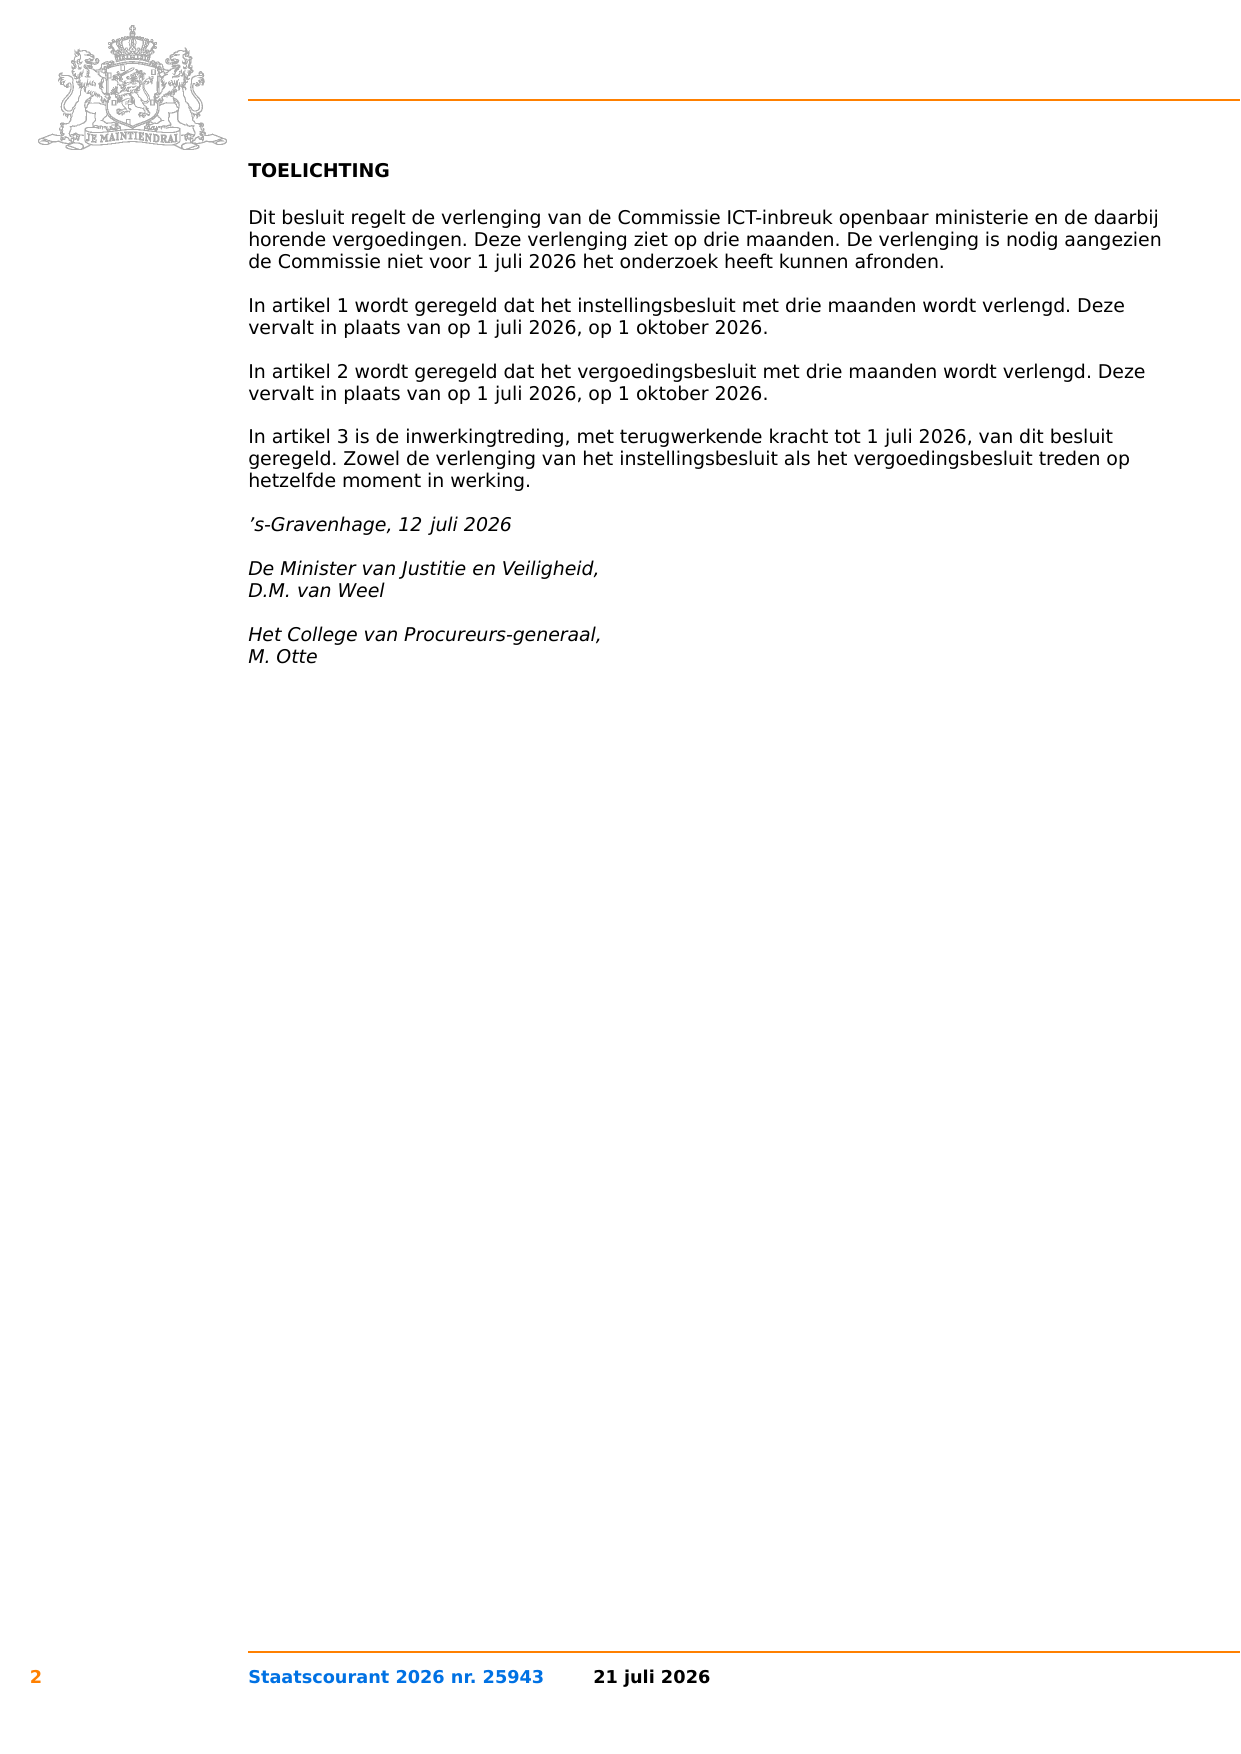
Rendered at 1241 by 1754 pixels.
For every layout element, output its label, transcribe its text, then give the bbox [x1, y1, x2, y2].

picture [38, 25, 227, 150]
subtitle TOELICHTING [248, 160, 1163, 182]
text In artikel 1 wordt geregeld dat het instellingsbesluit met drie maanden wordt verlengd. Deze vervalt in plaats van op 1 juli 2026, op 1 oktober 2026. [248, 295, 1163, 339]
text In artikel 2 wordt geregeld dat het vergoedingsbesluit met drie maanden wordt verlengd. Deze vervalt in plaats van op 1 juli 2026, op 1 oktober 2026. [248, 361, 1163, 404]
text Het College van Procureurs-generaal, M. Otte [248, 624, 1163, 668]
text De Minister van Justitie en Veiligheid, D.M. van Weel [248, 558, 1163, 602]
text Dit besluit regelt de verlenging van de Commissie ICT-inbreuk openbaar ministerie en de daarbij horende vergoedingen. Deze verlenging ziet op drie maanden. De verlenging is nodig aangezien de Commissie niet voor 1 juli 2026 het onderzoek heeft kunnen afronden. [248, 207, 1163, 273]
text ’s-Gravenhage, 12 juli 2026 [248, 514, 1163, 536]
text In artikel 3 is de inwerkingtreding, met terugwerkende kracht tot 1 juli 2026, van dit besluit geregeld. Zowel de verlenging van het instellingsbesluit als het vergoedingsbesluit treden op hetzelfde moment in werking. [248, 426, 1163, 492]
